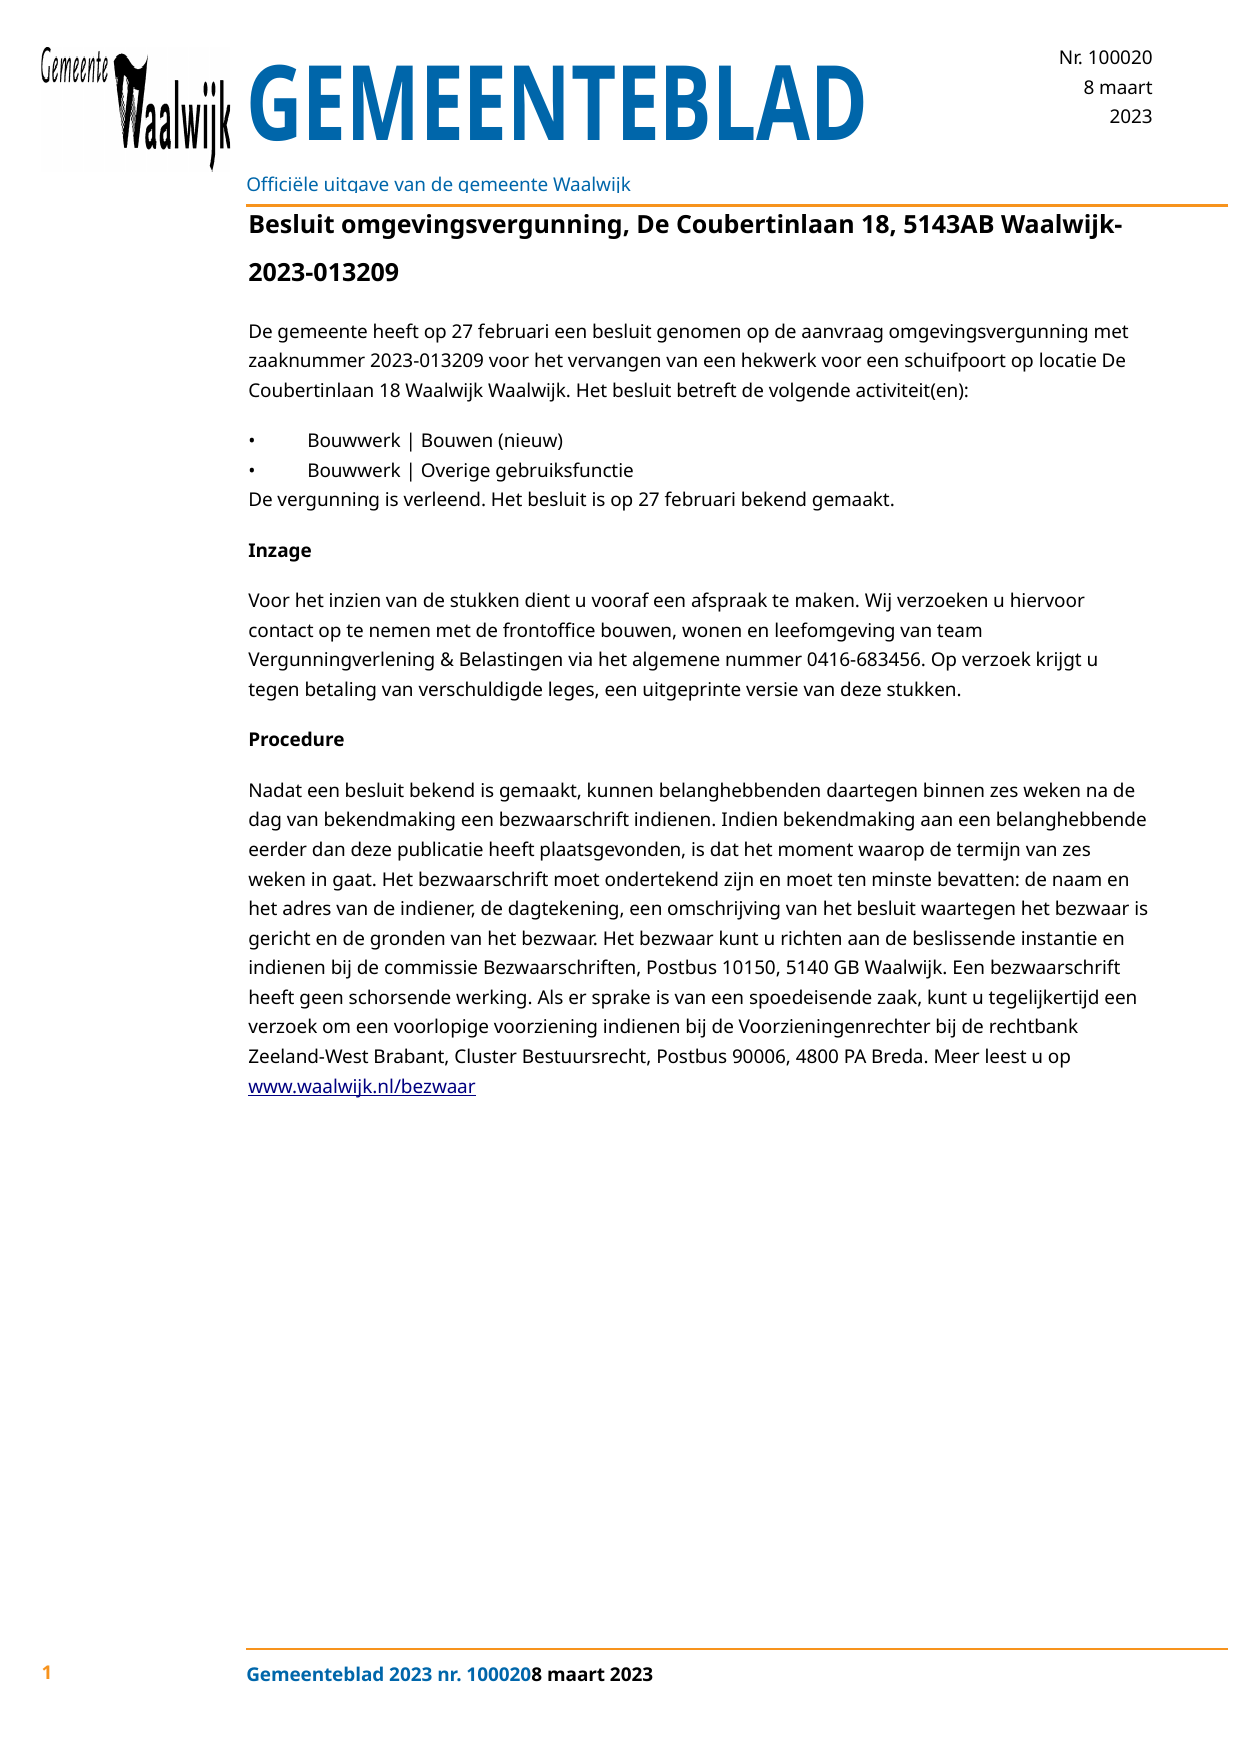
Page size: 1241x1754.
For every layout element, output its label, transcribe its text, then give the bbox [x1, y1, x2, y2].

picture [41, 47, 231, 172]
text Nadat een besluit bekend is gemaakt, kunnen belanghebbenden daartegen binnen zes weken na de dag van bekendmaking een bezwaarschrift indienen. Indien bekendmaking aan een belanghebbende eerder dan deze publicatie heeft plaatsgevonden, is dat het moment waarop de termijn van zes weken in gaat. Het bezwaarschrift moet ondertekend zijn en moet ten minste bevatten: de naam en het adres van de indiener, de dagtekening, een omschrijving van het besluit waartegen het bezwaar is gericht en de gronden van het bezwaar. Het bezwaar kunt u richten aan de beslissende instantie en indienen bij de commissie Bezwaarschriften, Postbus 10150, 5140 GB Waalwijk. Een bezwaarschrift heeft geen schorsende werking. Als er sprake is van een spoedeisende zaak, kunt u tegelijkertijd een verzoek om een voorlopige voorziening indienen bij de Voorzieningenrechter bij de rechtbank Zeeland-West Brabant, Cluster Bestuursrecht, Postbus 90006, 4800 PA Breda. Meer leest u op www.waalwijk.nl/bezwaar [248, 777, 1152, 1099]
text Procedure [248, 727, 1152, 752]
text De vergunning is verleend. Het besluit is op 27 februari bekend gemaakt. [248, 487, 1152, 512]
list Bouwwerk | Overige gebruiksfunctie [248, 457, 1152, 483]
text Voor het inzien van de stukken dient u vooraf een afspraak te maken. Wij verzoeken u hiervoor contact op te nemen met de frontoffice bouwen, wonen en leefomgeving van team Vergunningverlening & Belastingen via het algemene nummer 0416-683456. Op verzoek krijgt u tegen betaling van verschuldigde leges, een uitgeprinte versie van deze stukken. [248, 587, 1152, 702]
text Inzage [248, 537, 1152, 563]
text Besluit omgevingsvergunning, De Coubertinlaan 18, 5143AB Waalwijk-2023-013209 [248, 207, 1152, 288]
list Bouwwerk | Bouwen (nieuw) [248, 427, 1152, 453]
text De gemeente heeft op 27 februari een besluit genomen op de aanvraag omgevingsvergunning met zaaknummer 2023-013209 voor het vervangen van een hekwerk voor een schuifpoort op locatie De Coubertinlaan 18 Waalwijk Waalwijk. Het besluit betreft de volgende activiteit(en): [248, 318, 1152, 403]
